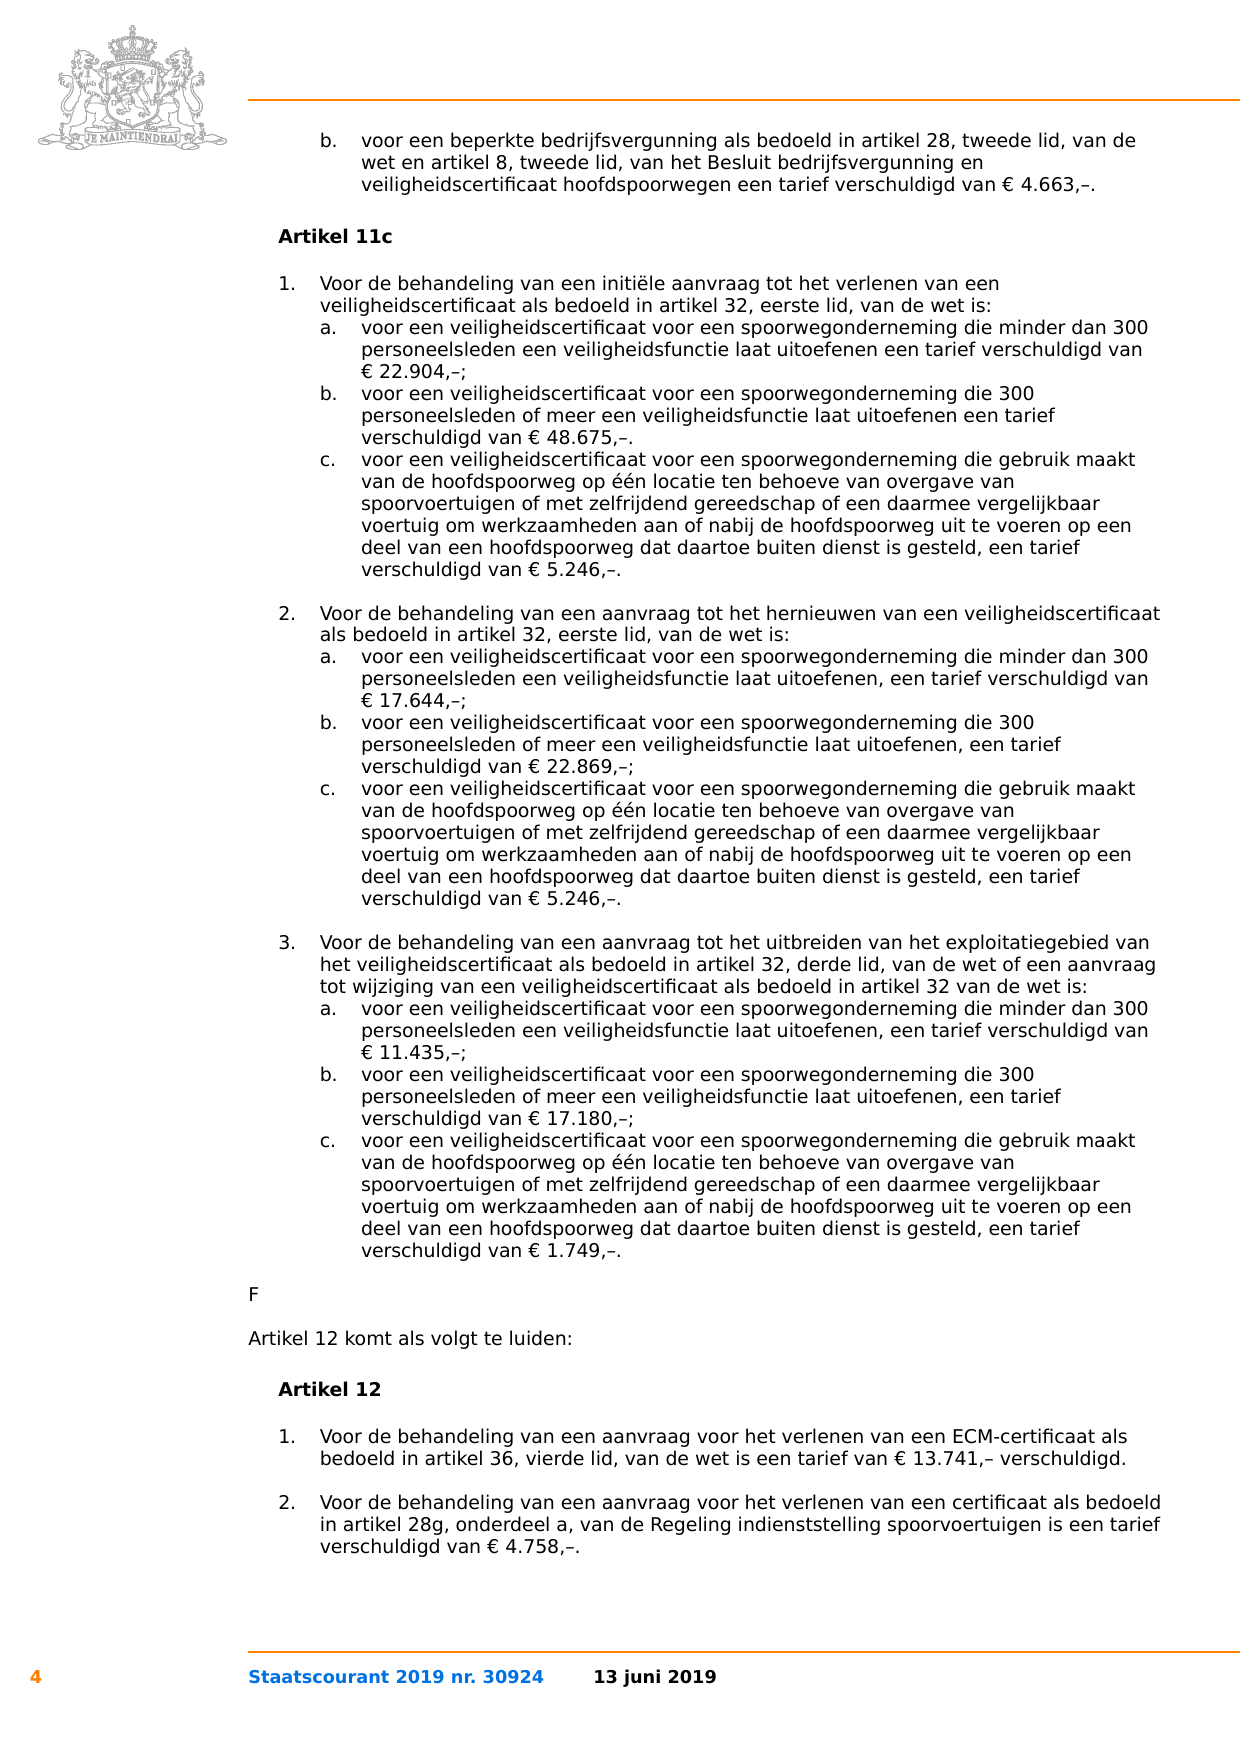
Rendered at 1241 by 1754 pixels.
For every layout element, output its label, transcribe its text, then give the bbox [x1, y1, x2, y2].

text 2. Voor de behandeling van een aanvraag tot het hernieuwen van een veiligheidscertificaat als bedoeld in artikel 32, eerste lid, van de wet is: [278, 602, 1163, 646]
text c. voor een veiligheidscertificaat voor een spoorwegonderneming die gebruik maakt van de hoofdspoorweg op één locatie ten behoeve van overgave van spoorvoertuigen of met zelfrijdend gereedschap of een daarmee vergelijkbaar voertuig om werkzaamheden aan of nabij de hoofdspoorweg uit te voeren op een deel van een hoofdspoorweg dat daartoe buiten dienst is gesteld, een tarief verschuldigd van € 5.246,–. [319, 449, 1163, 581]
text c. voor een veiligheidscertificaat voor een spoorwegonderneming die gebruik maakt van de hoofdspoorweg op één locatie ten behoeve van overgave van spoorvoertuigen of met zelfrijdend gereedschap of een daarmee vergelijkbaar voertuig om werkzaamheden aan of nabij de hoofdspoorweg uit te voeren op een deel van een hoofdspoorweg dat daartoe buiten dienst is gesteld, een tarief verschuldigd van € 1.749,–. [319, 1130, 1163, 1262]
text a. voor een veiligheidscertificaat voor een spoorwegonderneming die minder dan 300 personeelsleden een veiligheidsfunctie laat uitoefenen, een tarief verschuldigd van € 11.435,–; [319, 998, 1163, 1064]
text 1. Voor de behandeling van een aanvraag voor het verlenen van een ECM-certificaat als bedoeld in artikel 36, vierde lid, van de wet is een tarief van € 13.741,– verschuldigd. [278, 1426, 1163, 1470]
text b. voor een beperkte bedrijfsvergunning als bedoeld in artikel 28, tweede lid, van de wet en artikel 8, tweede lid, van het Besluit bedrijfsvergunning en veiligheidscertificaat hoofdspoorwegen een tarief verschuldigd van € 4.663,–. [319, 130, 1163, 196]
text Artikel 12 komt als volgt te luiden: [248, 1327, 1163, 1349]
text 1. Voor de behandeling van een initiële aanvraag tot het verlenen van een veiligheidscertificaat als bedoeld in artikel 32, eerste lid, van de wet is: [278, 273, 1163, 317]
text b. voor een veiligheidscertificaat voor een spoorwegonderneming die 300 personeelsleden of meer een veiligheidsfunctie laat uitoefenen, een tarief verschuldigd van € 22.869,–; [319, 712, 1163, 778]
text 2. Voor de behandeling van een aanvraag voor het verlenen van een certificaat als bedoeld in artikel 28g, onderdeel a, van de Regeling indienststelling spoorvoertuigen is een tarief verschuldigd van € 4.758,–. [278, 1492, 1163, 1558]
text b. voor een veiligheidscertificaat voor een spoorwegonderneming die 300 personeelsleden of meer een veiligheidsfunctie laat uitoefenen een tarief verschuldigd van € 48.675,–. [319, 383, 1163, 449]
text 3. Voor de behandeling van een aanvraag tot het uitbreiden van het exploitatiegebied van het veiligheidscertificaat als bedoeld in artikel 32, derde lid, van de wet of een aanvraag tot wijziging van een veiligheidscertificaat als bedoeld in artikel 32 van de wet is: [278, 932, 1163, 998]
text a. voor een veiligheidscertificaat voor een spoorwegonderneming die minder dan 300 personeelsleden een veiligheidsfunctie laat uitoefenen een tarief verschuldigd van € 22.904,–; [319, 317, 1163, 383]
text F [248, 1283, 1163, 1306]
subtitle Artikel 12 [278, 1379, 1163, 1401]
subtitle Artikel 11c [278, 226, 1163, 248]
picture [38, 25, 227, 150]
text b. voor een veiligheidscertificaat voor een spoorwegonderneming die 300 personeelsleden of meer een veiligheidsfunctie laat uitoefenen, een tarief verschuldigd van € 17.180,–; [319, 1064, 1163, 1130]
text a. voor een veiligheidscertificaat voor een spoorwegonderneming die minder dan 300 personeelsleden een veiligheidsfunctie laat uitoefenen, een tarief verschuldigd van € 17.644,–; [319, 646, 1163, 712]
text c. voor een veiligheidscertificaat voor een spoorwegonderneming die gebruik maakt van de hoofdspoorweg op één locatie ten behoeve van overgave van spoorvoertuigen of met zelfrijdend gereedschap of een daarmee vergelijkbaar voertuig om werkzaamheden aan of nabij de hoofdspoorweg uit te voeren op een deel van een hoofdspoorweg dat daartoe buiten dienst is gesteld, een tarief verschuldigd van € 5.246,–. [319, 778, 1163, 910]
